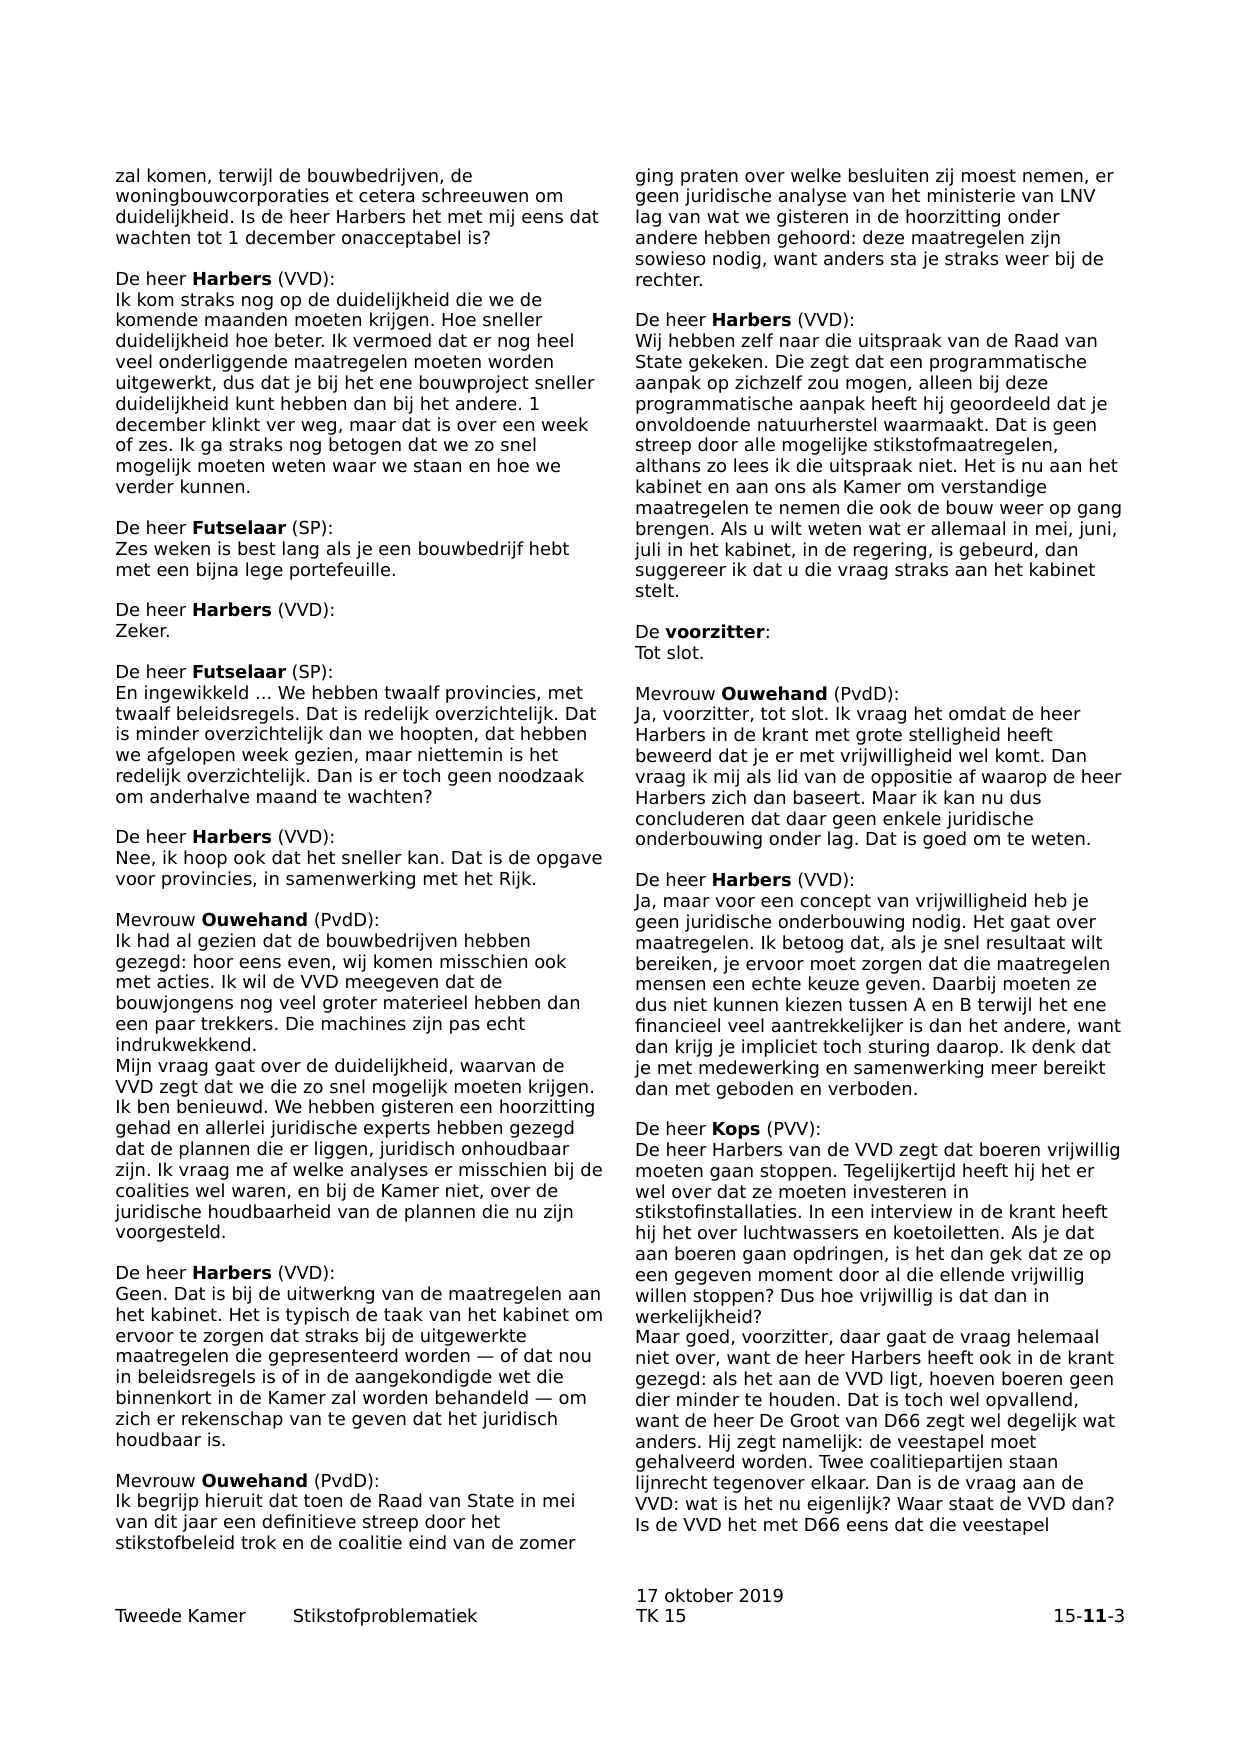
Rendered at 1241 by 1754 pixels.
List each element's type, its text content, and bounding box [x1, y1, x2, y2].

text Ik begrijp hieruit dat toen de Raad van State in mei van dit jaar een definitieve streep door het stikstofbeleid trok en de coalitie eind van de zomer [115, 1491, 605, 1554]
text De heer Futselaar (SP): [115, 662, 605, 682]
text Zeker. [115, 621, 605, 642]
text En ingewikkeld ... We hebben twaalf provincies, met twaalf beleidsregels. Dat is redelijk overzichtelijk. Dat is minder overzichtelijk dan we hoopten, dat hebben we afgelopen week gezien, maar niettemin is het redelijk overzichtelijk. Dan is er toch geen noodzaak om anderhalve maand te wachten? [115, 682, 605, 807]
text De heer Harbers (VVD): [115, 1263, 605, 1284]
text ging praten over welke besluiten zij moest nemen, er geen juridische analyse van het ministerie van LNV lag van wat we gisteren in de hoorzitting onder andere hebben gehoord: deze maatregelen zijn sowieso nodig, want anders sta je straks weer bij de rechter. [635, 165, 1125, 290]
text Wij hebben zelf naar die uitspraak van de Raad van State gekeken. Die zegt dat een programmatische aanpak op zichzelf zou mogen, alleen bij deze programmatische aanpak heeft hij geoordeeld dat je onvoldoende natuurherstel waarmaakt. Dat is geen streep door alle mogelijke stikstofmaatregelen, althans zo lees ik die uitspraak niet. Het is nu aan het kabinet en aan ons als Kamer om verstandige maatregelen te nemen die ook de bouw weer op gang brengen. Als u wilt weten wat er allemaal in mei, juni, juli in het kabinet, in de regering, is gebeurd, dan suggereer ik dat u die vraag straks aan het kabinet stelt. [635, 331, 1125, 602]
text De heer Kops (PVV): [635, 1119, 1125, 1140]
text De voorzitter: [635, 622, 1125, 643]
text zal komen, terwijl de bouwbedrijven, de woningbouwcorporaties et cetera schreeuwen om duidelijkheid. Is de heer Harbers het met mij eens dat wachten tot 1 december onacceptabel is? [115, 165, 605, 249]
text Ik kom straks nog op de duidelijkheid die we de komende maanden moeten krijgen. Hoe sneller duidelijkheid hoe beter. Ik vermoed dat er nog heel veel onderliggende maatregelen moeten worden uitgewerkt, dus dat je bij het ene bouwproject sneller duidelijkheid kunt hebben dan bij het andere. 1 december klinkt ver weg, maar dat is over een week of zes. Ik ga straks nog betogen dat we zo snel mogelijk moeten weten waar we staan en hoe we verder kunnen. [115, 289, 605, 498]
text De heer Harbers (VVD): [115, 827, 605, 848]
text De heer Harbers (VVD): [635, 870, 1125, 891]
text Ja, voorzitter, tot slot. Ik vraag het omdat de heer Harbers in de krant met grote stelligheid heeft beweerd dat je er met vrijwilligheid wel komt. Dan vraag ik mij als lid van de oppositie af waarop de heer Harbers zich dan baseert. Maar ik kan nu dus concluderen dat daar geen enkele juridische onderbouwing onder lag. Dat is goed om te weten. [635, 704, 1125, 850]
text Mevrouw Ouwehand (PvdD): [635, 683, 1125, 704]
text De heer Harbers (VVD): [635, 310, 1125, 331]
text De heer Harbers (VVD): [115, 269, 605, 289]
text Tot slot. [635, 643, 1125, 663]
text Mevrouw Ouwehand (PvdD): [115, 910, 605, 931]
text Zes weken is best lang als je een bouwbedrijf hebt met een bijna lege portefeuille. [115, 538, 605, 580]
text De heer Futselaar (SP): [115, 518, 605, 538]
text Mijn vraag gaat over de duidelijkheid, waarvan de VVD zegt dat we die zo snel mogelijk moeten krijgen. Ik ben benieuwd. We hebben gisteren een hoorzitting gehad en allerlei juridische experts hebben gezegd dat de plannen die er liggen, juridisch onhoudbaar zijn. Ik vraag me af welke analyses er misschien bij de coalities wel waren, en bij de Kamer niet, over de juridische houdbaarheid van de plannen die nu zijn voorgesteld. [115, 1056, 605, 1243]
text Geen. Dat is bij de uitwerkng van de maatregelen aan het kabinet. Het is typisch de taak van het kabinet om ervoor te zorgen dat straks bij de uitgewerkte maatregelen die gepresenteerd worden — of dat nou in beleidsregels is of in de aangekondigde wet die binnenkort in de Kamer zal worden behandeld — om zich er rekenschap van te geven dat het juridisch houdbaar is. [115, 1284, 605, 1450]
text Maar goed, voorzitter, daar gaat de vraag helemaal niet over, want de heer Harbers heeft ook in de krant gezegd: als het aan de VVD ligt, hoeven boeren geen dier minder te houden. Dat is toch wel opvallend, want de heer De Groot van D66 zegt wel degelijk wat anders. Hij zegt namelijk: de veestapel moet gehalveerd worden. Twee coalitiepartijen staan lijnrecht tegenover elkaar. Dan is de vraag aan de VVD: wat is het nu eigenlijk? Waar staat de VVD dan? Is de VVD het met D66 eens dat die veestapel [635, 1327, 1125, 1536]
text Ja, maar voor een concept van vrijwilligheid heb je geen juridische onderbouwing nodig. Het gaat over maatregelen. Ik betoog dat, als je snel resultaat wilt bereiken, je ervoor moet zorgen dat die maatregelen mensen een echte keuze geven. Daarbij moeten ze dus niet kunnen kiezen tussen A en B terwijl het ene financieel veel aantrekkelijker is dan het andere, want dan krijg je impliciet toch sturing daarop. Ik denk dat je met medewerking en samenwerking meer bereikt dan met geboden en verboden. [635, 891, 1125, 1099]
text De heer Harbers van de VVD zegt dat boeren vrijwillig moeten gaan stoppen. Tegelijkertijd heeft hij het er wel over dat ze moeten investeren in stikstofinstallaties. In een interview in de krant heeft hij het over luchtwassers en koetoiletten. Als je dat aan boeren gaan opdringen, is het dan gek dat ze op een gegeven moment door al die ellende vrijwillig willen stoppen? Dus hoe vrijwillig is dat dan in werkelijkheid? [635, 1140, 1125, 1327]
text Mevrouw Ouwehand (PvdD): [115, 1470, 605, 1491]
text Ik had al gezien dat de bouwbedrijven hebben gezegd: hoor eens even, wij komen misschien ook met acties. Ik wil de VVD meegeven dat de bouwjongens nog veel groter materieel hebben dan een paar trekkers. Die machines zijn pas echt indrukwekkend. [115, 931, 605, 1056]
text Nee, ik hoop ook dat het sneller kan. Dat is de opgave voor provincies, in samenwerking met het Rijk. [115, 848, 605, 890]
text De heer Harbers (VVD): [115, 600, 605, 621]
